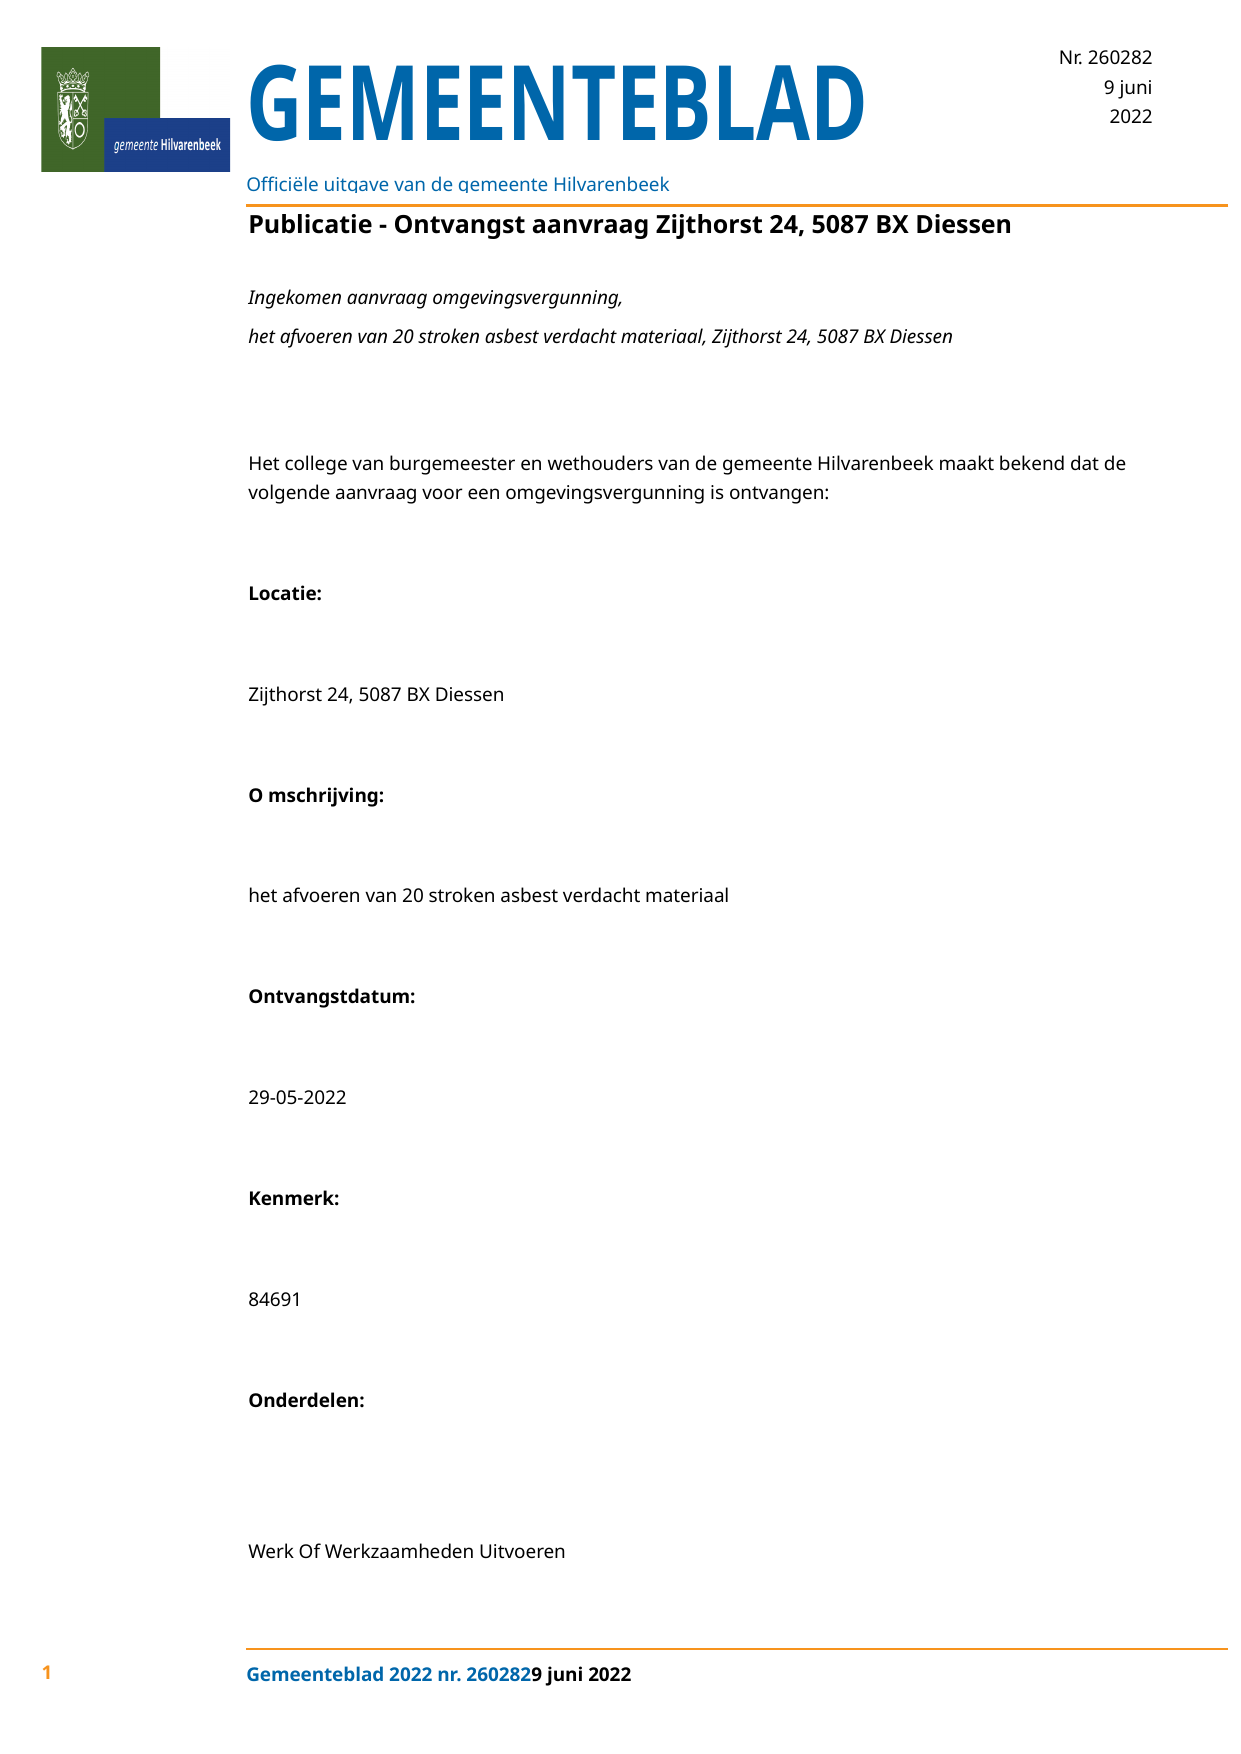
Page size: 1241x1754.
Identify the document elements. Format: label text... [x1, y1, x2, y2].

text 29-05-2022 [248, 1084, 1152, 1110]
text Publicatie - Ontvangst aanvraag Zijthorst 24, 5087 BX Diessen [248, 207, 1152, 241]
text het afvoeren van 20 stroken asbest verdacht materiaal [248, 883, 1152, 908]
text Werk Of Werkzaamheden Uitvoeren [248, 1538, 1152, 1564]
text Kenmerk: [248, 1185, 1152, 1211]
text Locatie: [248, 580, 1152, 606]
text Het college van burgemeester en wethouders van de gemeente Hilvarenbeek maakt bekend dat de volgende aanvraag voor een omgevingsvergunning is ontvangen: [248, 450, 1152, 505]
text O mschrijving: [248, 782, 1152, 807]
text Onderdelen: [248, 1387, 1152, 1412]
text Ontvangstdatum: [248, 983, 1152, 1009]
text 84691 [248, 1286, 1152, 1312]
text Ingekomen aanvraag omgevingsvergunning, [248, 284, 1152, 309]
text het afvoeren van 20 stroken asbest verdacht materiaal, Zijthorst 24, 5087 BX Diessen [248, 323, 1152, 349]
picture [41, 47, 231, 172]
text Zijthorst 24, 5087 BX Diessen [248, 681, 1152, 707]
